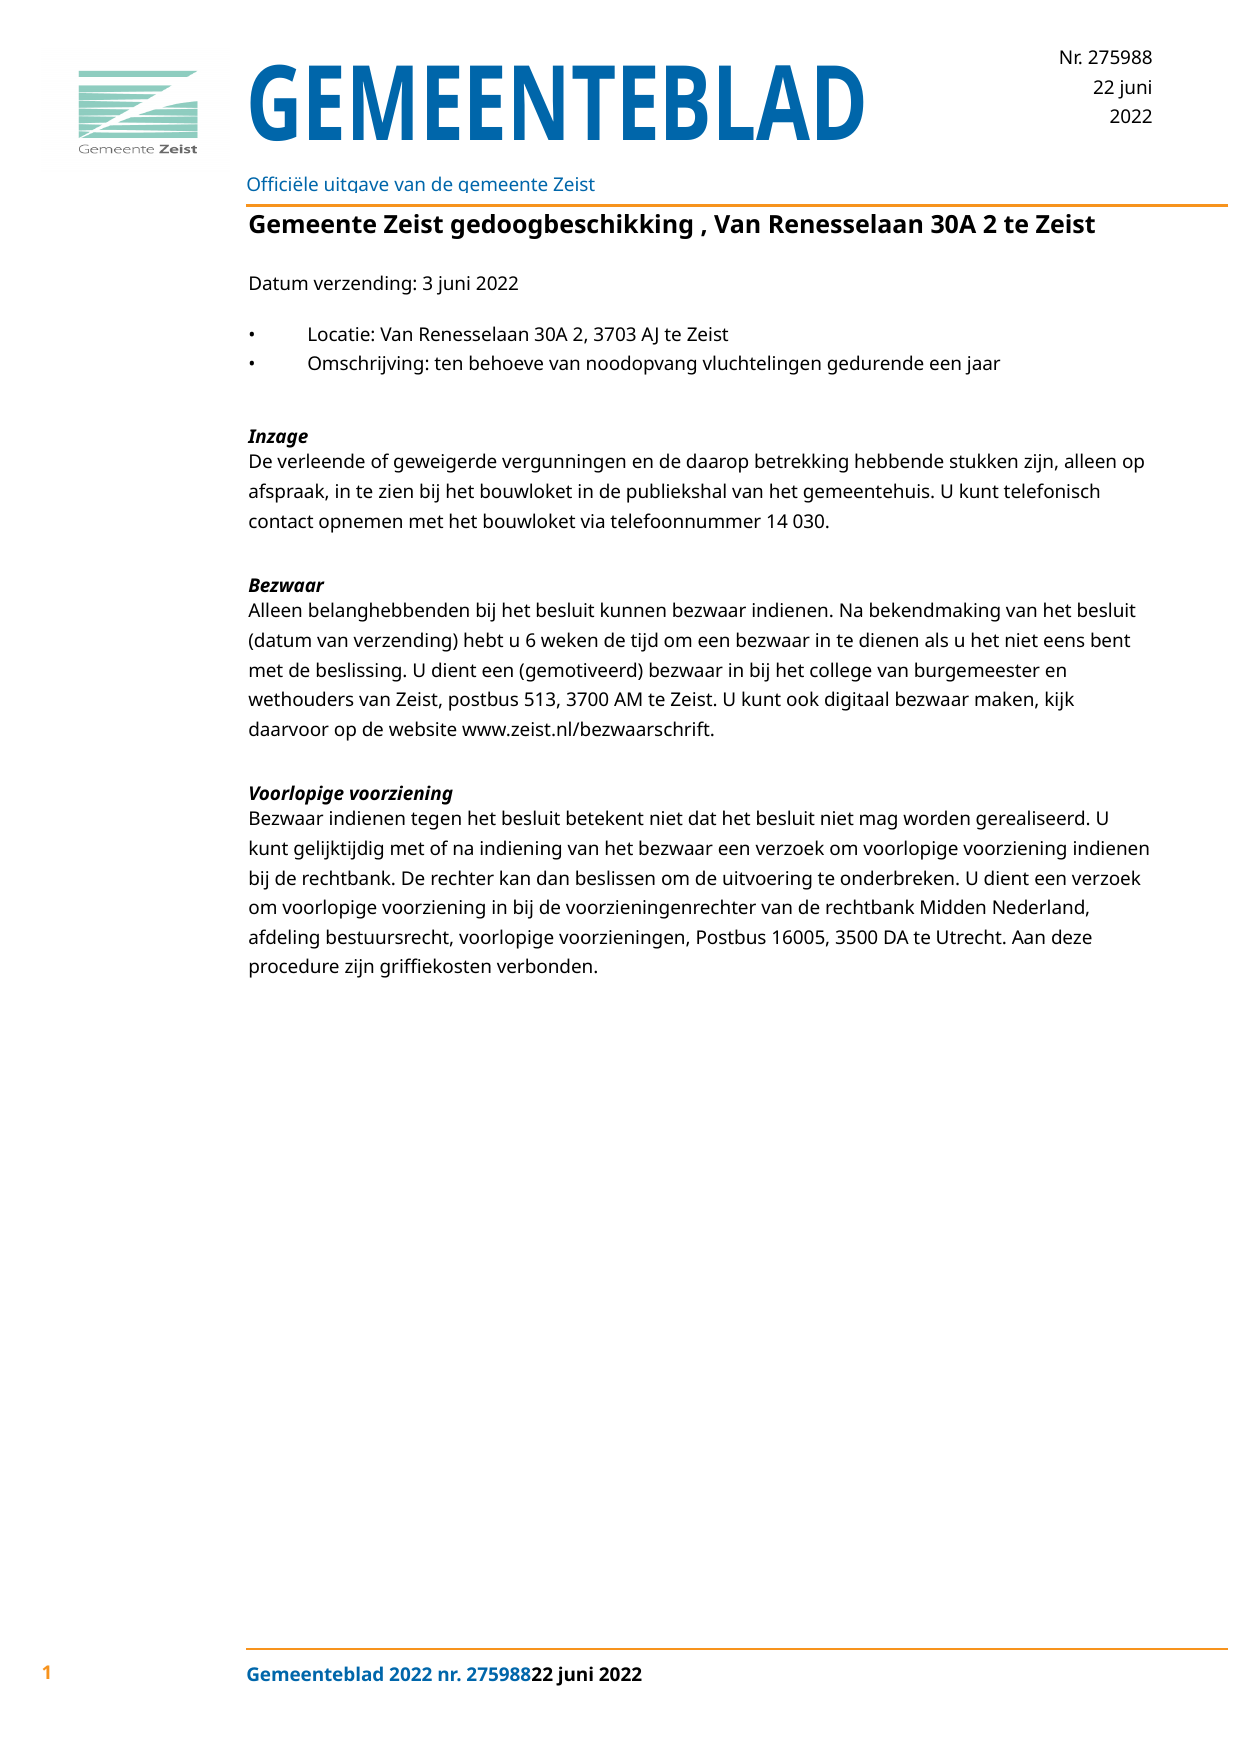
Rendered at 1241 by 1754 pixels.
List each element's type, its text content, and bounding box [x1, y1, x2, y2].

text Datum verzending: 3 juni 2022 [248, 270, 1152, 296]
text Bezwaar [248, 572, 1152, 598]
list Locatie: Van Renesselaan 30A 2, 3703 AJ te Zeist [248, 321, 1152, 346]
text Gemeente Zeist gedoogbeschikking , Van Renesselaan 30A 2 te Zeist [248, 207, 1152, 241]
text De verleende of geweigerde vergunningen en de daarop betrekking hebbende stukken zijn, alleen op afspraak, in te zien bij het bouwloket in de publiekshal van het gemeentehuis. U kunt telefonisch contact opnemen met het bouwloket via telefoonnummer 14 030. [248, 449, 1152, 534]
text Bezwaar indienen tegen het besluit betekent niet dat het besluit niet mag worden gerealiseerd. U kunt gelijktijdig met of na indiening van het bezwaar een verzoek om voorlopige voorziening indienen bij de rechtbank. De rechter kan dan beslissen om de uitvoering te onderbreken. U dient een verzoek om voorlopige voorziening in bij de voorzieningenrechter van de rechtbank Midden Nederland, afdeling bestuursrecht, voorlopige voorzieningen, Postbus 16005, 3500 DA te Utrecht. Aan deze procedure zijn griffiekosten verbonden. [248, 806, 1152, 979]
text Alleen belanghebbenden bij het besluit kunnen bezwaar indienen. Na bekendmaking van het besluit (datum van verzending) hebt u 6 weken de tijd om een bezwaar in te dienen als u het niet eens bent met de beslissing. U dient een (gemotiveerd) bezwaar in bij het college van burgemeester en wethouders van Zeist, postbus 513, 3700 AM te Zeist. U kunt ook digitaal bezwaar maken, kijk daarvoor op de website www.zeist.nl/bezwaarschrift. [248, 598, 1152, 742]
picture [41, 47, 231, 172]
text Inzage [248, 423, 1152, 449]
text Voorlopige voorziening [248, 780, 1152, 806]
list Omschrijving: ten behoeve van noodopvang vluchtelingen gedurende een jaar [248, 350, 1152, 376]
